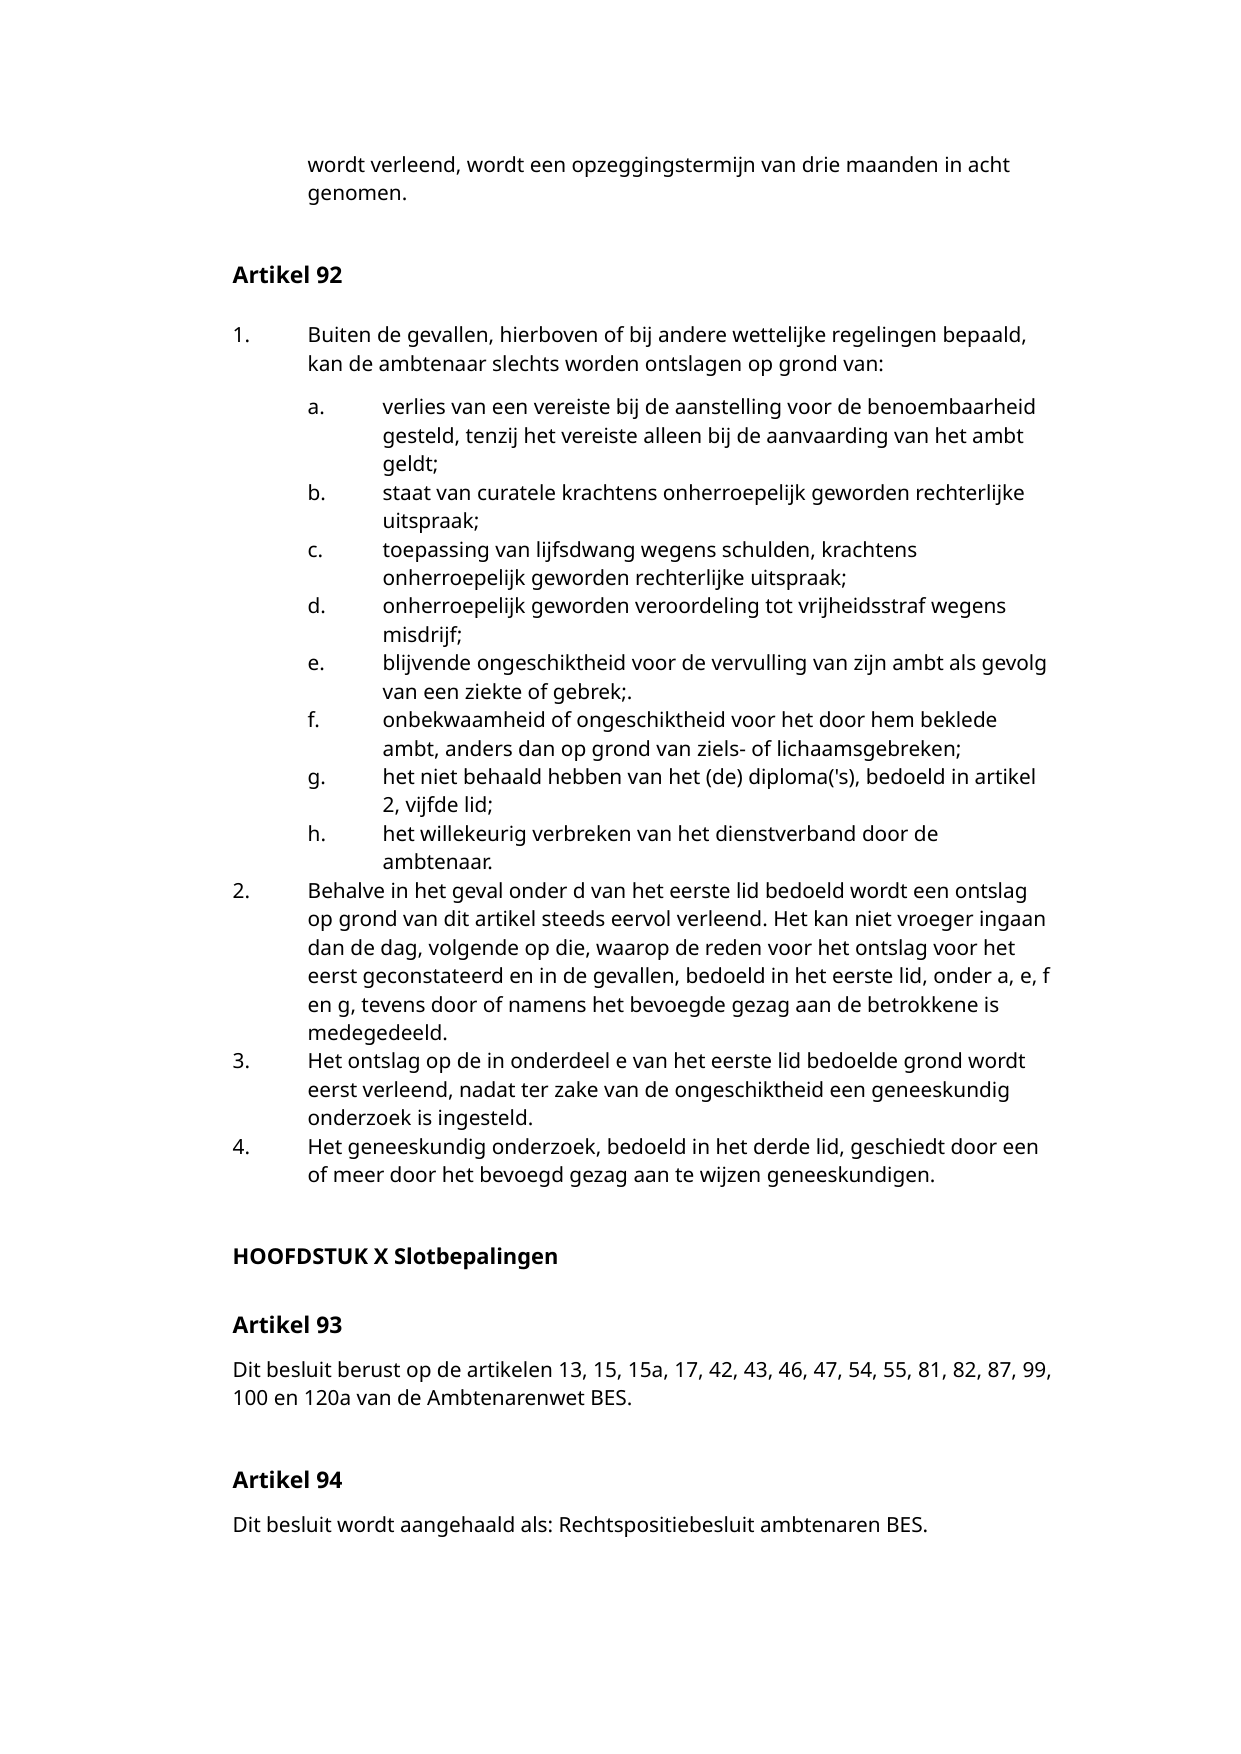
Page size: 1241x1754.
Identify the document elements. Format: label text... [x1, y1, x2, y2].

text Dit besluit berust op de artikelen 13, 15, 15a, 17, 42, 43, 46, 47, 54, 55, 81, 82, 87, 99, 100 en 120a van de Ambtenarenwet BES. [232, 1355, 1053, 1412]
subtitle Artikel 94 [232, 1464, 1053, 1495]
list het willekeurig verbreken van het dienstverband door de ambtenaar. [307, 819, 1053, 876]
subtitle Artikel 93 [232, 1308, 1053, 1340]
list het niet behaald hebben van het (de) diploma('s), bedoeld in artikel 2, vijfde lid; [307, 762, 1053, 819]
list Het ontslag op de in onderdeel e van het eerste lid bedoelde grond wordt eerst verleend, nadat ter zake van de ongeschiktheid een geneeskundig onderzoek is ingesteld. [232, 1047, 1053, 1132]
list onbekwaamheid of ongeschiktheid voor het door hem beklede ambt, anders dan op grond van ziels- of lichaamsgebreken; [307, 705, 1053, 762]
list staat van curatele krachtens onherroepelijk geworden rechterlijke uitspraak; [307, 478, 1053, 535]
text Dit besluit wordt aangehaald als: Rechtspositiebesluit ambtenaren BES. [232, 1510, 1053, 1539]
list blijvende ongeschiktheid voor de vervulling van zijn ambt als gevolg van een ziekte of gebrek;. [307, 648, 1053, 705]
list Behalve in het geval onder d van het eerste lid bedoeld wordt een ontslag op grond van dit artikel steeds eervol verleend. Het kan niet vroeger ingaan dan de dag, volgende op die, waarop de reden voor het ontslag voor het eerst geconstateerd en in de gevallen, bedoeld in het eerste lid, onder a, e, f en g, tevens door of namens het bevoegde gezag aan de betrokkene is medegedeeld. [232, 876, 1053, 1047]
list Het geneeskundig onderzoek, bedoeld in het derde lid, geschiedt door een of meer door het bevoegd gezag aan te wijzen geneeskundigen. [232, 1132, 1053, 1189]
list verlies van een vereiste bij de aanstelling voor de benoembaarheid gesteld, tenzij het vereiste alleen bij de aanvaarding van het ambt geldt; [307, 392, 1053, 478]
list onherroepelijk geworden veroordeling tot vrijheidsstraf wegens misdrijf; [307, 592, 1053, 648]
list Buiten de gevallen, hierboven of bij andere wettelijke regelingen bepaald, kan de ambtenaar slechts worden ontslagen op grond van: [232, 321, 1053, 377]
list wordt verleend, wordt een opzeggingstermijn van drie maanden in acht genomen. [232, 150, 1053, 207]
list toepassing van lijfsdwang wegens schulden, krachtens onherroepelijk geworden rechterlijke uitspraak; [307, 535, 1053, 592]
subtitle Artikel 92 [232, 259, 1053, 291]
subtitle HOOFDSTUK X Slotbepalingen [232, 1241, 1053, 1271]
